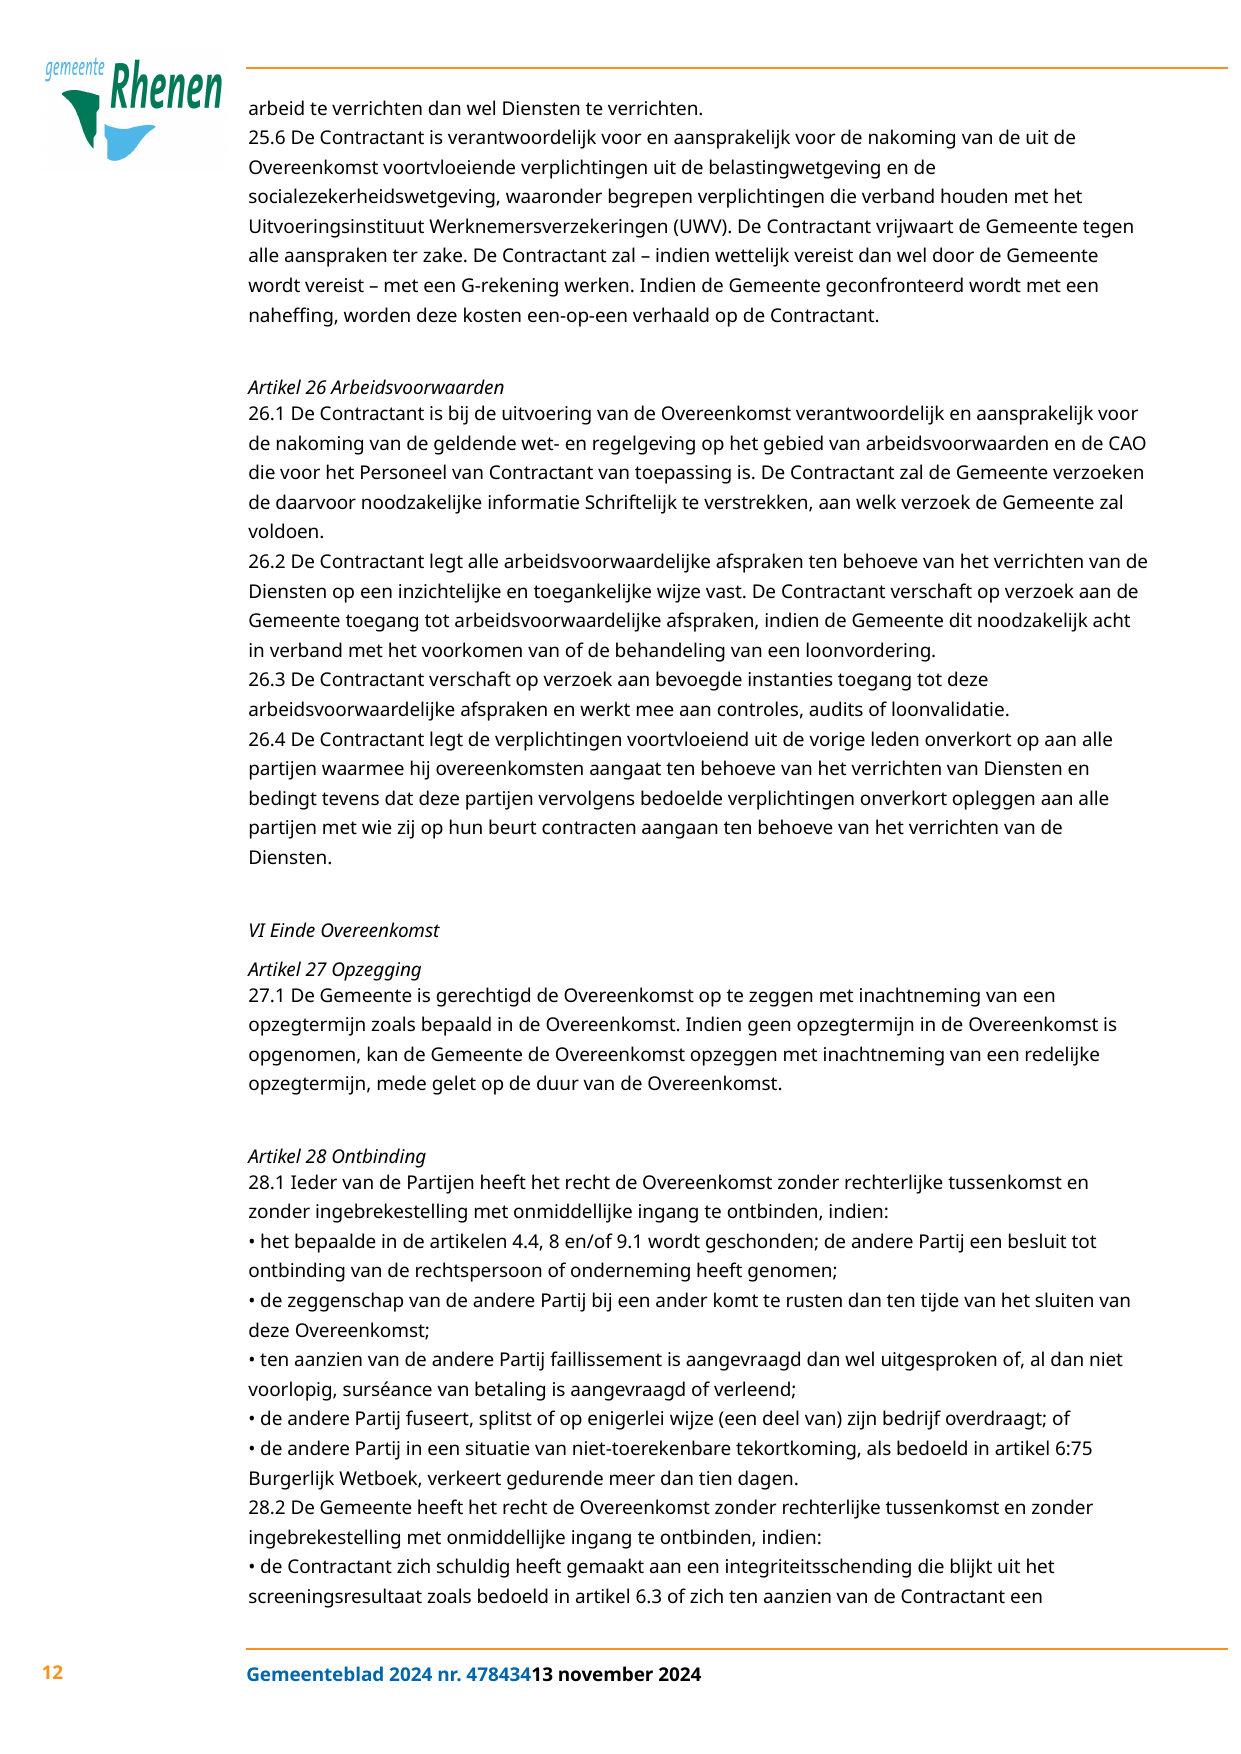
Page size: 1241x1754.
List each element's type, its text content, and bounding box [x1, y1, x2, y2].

text 26.2 De Contractant legt alle arbeidsvoorwaardelijke afspraken ten behoeve van het verrichten van de Diensten op een inzichtelijke en toegankelijke wijze vast. De Contractant verschaft op verzoek aan de Gemeente toegang tot arbeidsvoorwaardelijke afspraken, indien de Gemeente dit noodzakelijk acht in verband met het voorkomen van of de behandeling van een loonvordering. [248, 548, 1152, 663]
text 28.2 De Gemeente heeft het recht de Overeenkomst zonder rechterlijke tussenkomst en zonder ingebrekestelling met onmiddellijke ingang te ontbinden, indien: [248, 1494, 1152, 1550]
text Artikel 28 Ontbinding [248, 1143, 1152, 1169]
text Artikel 26 Arbeidsvoorwaarden [248, 374, 1152, 400]
text Artikel 27 Opzegging [248, 956, 1152, 982]
text • de zeggenschap van de andere Partij bij een ander komt te rusten dan ten tijde van het sluiten van deze Overeenkomst; [248, 1287, 1152, 1343]
text 26.3 De Contractant verschaft op verzoek aan bevoegde instanties toegang tot deze arbeidsvoorwaardelijke afspraken en werkt mee aan controles, audits of loonvalidatie. [248, 667, 1152, 722]
text 27.1 De Gemeente is gerechtigd de Overeenkomst op te zeggen met inachtneming van een opzegtermijn zoals bepaald in de Overeenkomst. Indien geen opzegtermijn in de Overeenkomst is opgenomen, kan de Gemeente de Overeenkomst opzeggen met inachtneming van een redelijke opzegtermijn, mede gelet op de duur van de Overeenkomst. [248, 982, 1152, 1096]
text • de Contractant zich schuldig heeft gemaakt aan een integriteitsschending die blijkt uit het screeningsresultaat zoals bedoeld in artikel 6.3 of zich ten aanzien van de Contractant een [248, 1553, 1152, 1609]
text VI Einde Overeenkomst [248, 917, 1152, 942]
text • ten aanzien van de andere Partij faillissement is aangevraagd dan wel uitgesproken of, al dan niet voorlopig, surséance van betaling is aangevraagd of verleend; [248, 1346, 1152, 1402]
picture [41, 47, 231, 172]
text • het bepaalde in de artikelen 4.4, 8 en/of 9.1 wordt geschonden; de andere Partij een besluit tot ontbinding van de rechtspersoon of onderneming heeft genomen; [248, 1228, 1152, 1283]
text • de andere Partij fuseert, splitst of op enigerlei wijze (een deel van) zijn bedrijf overdraagt; of [248, 1406, 1152, 1431]
text arbeid te verrichten dan wel Diensten te verrichten. [248, 95, 1152, 121]
text 26.1 De Contractant is bij de uitvoering van de Overeenkomst verantwoordelijk en aansprakelijk voor de nakoming van de geldende wet- en regelgeving op het gebied van arbeidsvoorwaarden en de CAO die voor het Personeel van Contractant van toepassing is. De Contractant zal de Gemeente verzoeken de daarvoor noodzakelijke informatie Schriftelijk te verstrekken, aan welk verzoek de Gemeente zal voldoen. [248, 400, 1152, 544]
text 28.1 Ieder van de Partijen heeft het recht de Overeenkomst zonder rechterlijke tussenkomst en zonder ingebrekestelling met onmiddellijke ingang te ontbinden, indien: [248, 1169, 1152, 1224]
text 26.4 De Contractant legt de verplichtingen voortvloeiend uit de vorige leden onverkort op aan alle partijen waarmee hij overeenkomsten aangaat ten behoeve van het verrichten van Diensten en bedingt tevens dat deze partijen vervolgens bedoelde verplichtingen onverkort opleggen aan alle partijen met wie zij op hun beurt contracten aangaan ten behoeve van het verrichten van de Diensten. [248, 726, 1152, 870]
text 25.6 De Contractant is verantwoordelijk voor en aansprakelijk voor de nakoming van de uit de Overeenkomst voortvloeiende verplichtingen uit de belastingwetgeving en de socialezekerheidswetgeving, waaronder begrepen verplichtingen die verband houden met het Uitvoeringsinstituut Werknemersverzekeringen (UWV). De Contractant vrijwaart de Gemeente tegen alle aanspraken ter zake. De Contractant zal – indien wettelijk vereist dan wel door de Gemeente wordt vereist – met een G-rekening werken. Indien de Gemeente geconfronteerd wordt met een naheffing, worden deze kosten een-op-een verhaald op de Contractant. [248, 124, 1152, 328]
text • de andere Partij in een situatie van niet-toerekenbare tekortkoming, als bedoeld in artikel 6:75 Burgerlijk Wetboek, verkeert gedurende meer dan tien dagen. [248, 1435, 1152, 1491]
